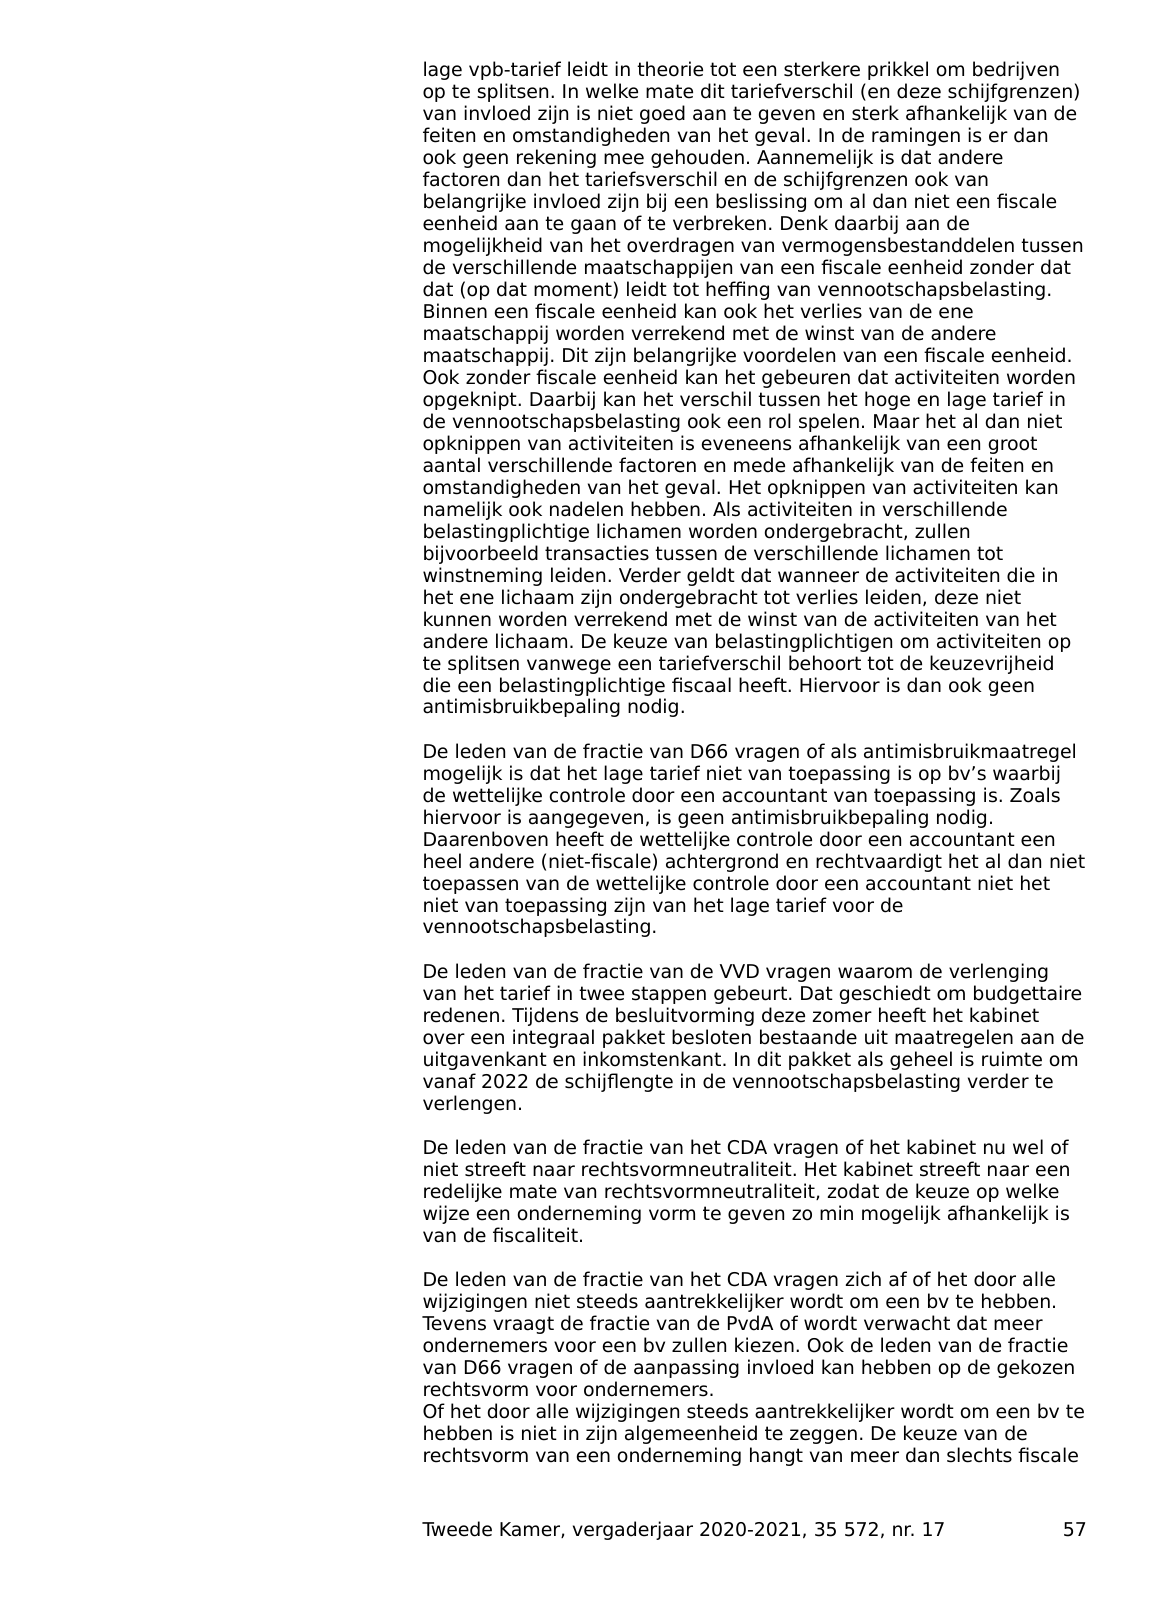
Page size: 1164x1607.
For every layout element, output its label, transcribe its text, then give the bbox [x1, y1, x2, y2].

text De leden van de fractie van D66 vragen of als antimisbruikmaatregel mogelijk is dat het lage tarief niet van toepassing is op bv’s waarbij de wettelijke controle door een accountant van toepassing is. Zoals hiervoor is aangegeven, is geen antimisbruikbepaling nodig. Daarenboven heeft de wettelijke controle door een accountant een heel andere (niet-fiscale) achtergrond en rechtvaardigt het al dan niet toepassen van de wettelijke controle door een accountant niet het niet van toepassing zijn van het lage tarief voor de vennootschapsbelasting. [422, 741, 1087, 938]
text De leden van de fractie van de VVD vragen waarom de verlenging van het tarief in twee stappen gebeurt. Dat geschiedt om budgettaire redenen. Tijdens de besluitvorming deze zomer heeft het kabinet over een integraal pakket besloten bestaande uit maatregelen aan de uitgavenkant en inkomstenkant. In dit pakket als geheel is ruimte om vanaf 2022 de schijflengte in de vennootschapsbelasting verder te verlengen. [422, 961, 1087, 1114]
text Of het door alle wijzigingen steeds aantrekkelijker wordt om een bv te hebben is niet in zijn algemeenheid te zeggen. De keuze van de rechtsvorm van een onderneming hangt van meer dan slechts fiscale [422, 1401, 1087, 1467]
text De leden van de fractie van het CDA vragen zich af of het door alle wijzigingen niet steeds aantrekkelijker wordt om een bv te hebben. Tevens vraagt de fractie van de PvdA of wordt verwacht dat meer ondernemers voor een bv zullen kiezen. Ook de leden van de fractie van D66 vragen of de aanpassing invloed kan hebben op de gekozen rechtsvorm voor ondernemers. [422, 1269, 1087, 1401]
text lage vpb-tarief leidt in theorie tot een sterkere prikkel om bedrijven op te splitsen. In welke mate dit tariefverschil (en deze schijfgrenzen) van invloed zijn is niet goed aan te geven en sterk afhankelijk van de feiten en omstandigheden van het geval. In de ramingen is er dan ook geen rekening mee gehouden. Aannemelijk is dat andere factoren dan het tariefsverschil en de schijfgrenzen ook van belangrijke invloed zijn bij een beslissing om al dan niet een fiscale eenheid aan te gaan of te verbreken. Denk daarbij aan de mogelijkheid van het overdragen van vermogensbestanddelen tussen de verschillende maatschappijen van een fiscale eenheid zonder dat dat (op dat moment) leidt tot heffing van vennootschapsbelasting. Binnen een fiscale eenheid kan ook het verlies van de ene maatschappij worden verrekend met de winst van de andere maatschappij. Dit zijn belangrijke voordelen van een fiscale eenheid. [422, 59, 1087, 367]
text De leden van de fractie van het CDA vragen of het kabinet nu wel of niet streeft naar rechtsvormneutraliteit. Het kabinet streeft naar een redelijke mate van rechtsvormneutraliteit, zodat de keuze op welke wijze een onderneming vorm te geven zo min mogelijk afhankelijk is van de fiscaliteit. [422, 1137, 1087, 1247]
text Ook zonder fiscale eenheid kan het gebeuren dat activiteiten worden opgeknipt. Daarbij kan het verschil tussen het hoge en lage tarief in de vennootschapsbelasting ook een rol spelen. Maar het al dan niet opknippen van activiteiten is eveneens afhankelijk van een groot aantal verschillende factoren en mede afhankelijk van de feiten en omstandigheden van het geval. Het opknippen van activiteiten kan namelijk ook nadelen hebben. Als activiteiten in verschillende belastingplichtige lichamen worden ondergebracht, zullen bijvoorbeeld transacties tussen de verschillende lichamen tot winstneming leiden. Verder geldt dat wanneer de activiteiten die in het ene lichaam zijn ondergebracht tot verlies leiden, deze niet kunnen worden verrekend met de winst van de activiteiten van het andere lichaam. De keuze van belastingplichtigen om activiteiten op te splitsen vanwege een tariefverschil behoort tot de keuzevrijheid die een belastingplichtige fiscaal heeft. Hiervoor is dan ook geen antimisbruikbepaling nodig. [422, 367, 1087, 718]
